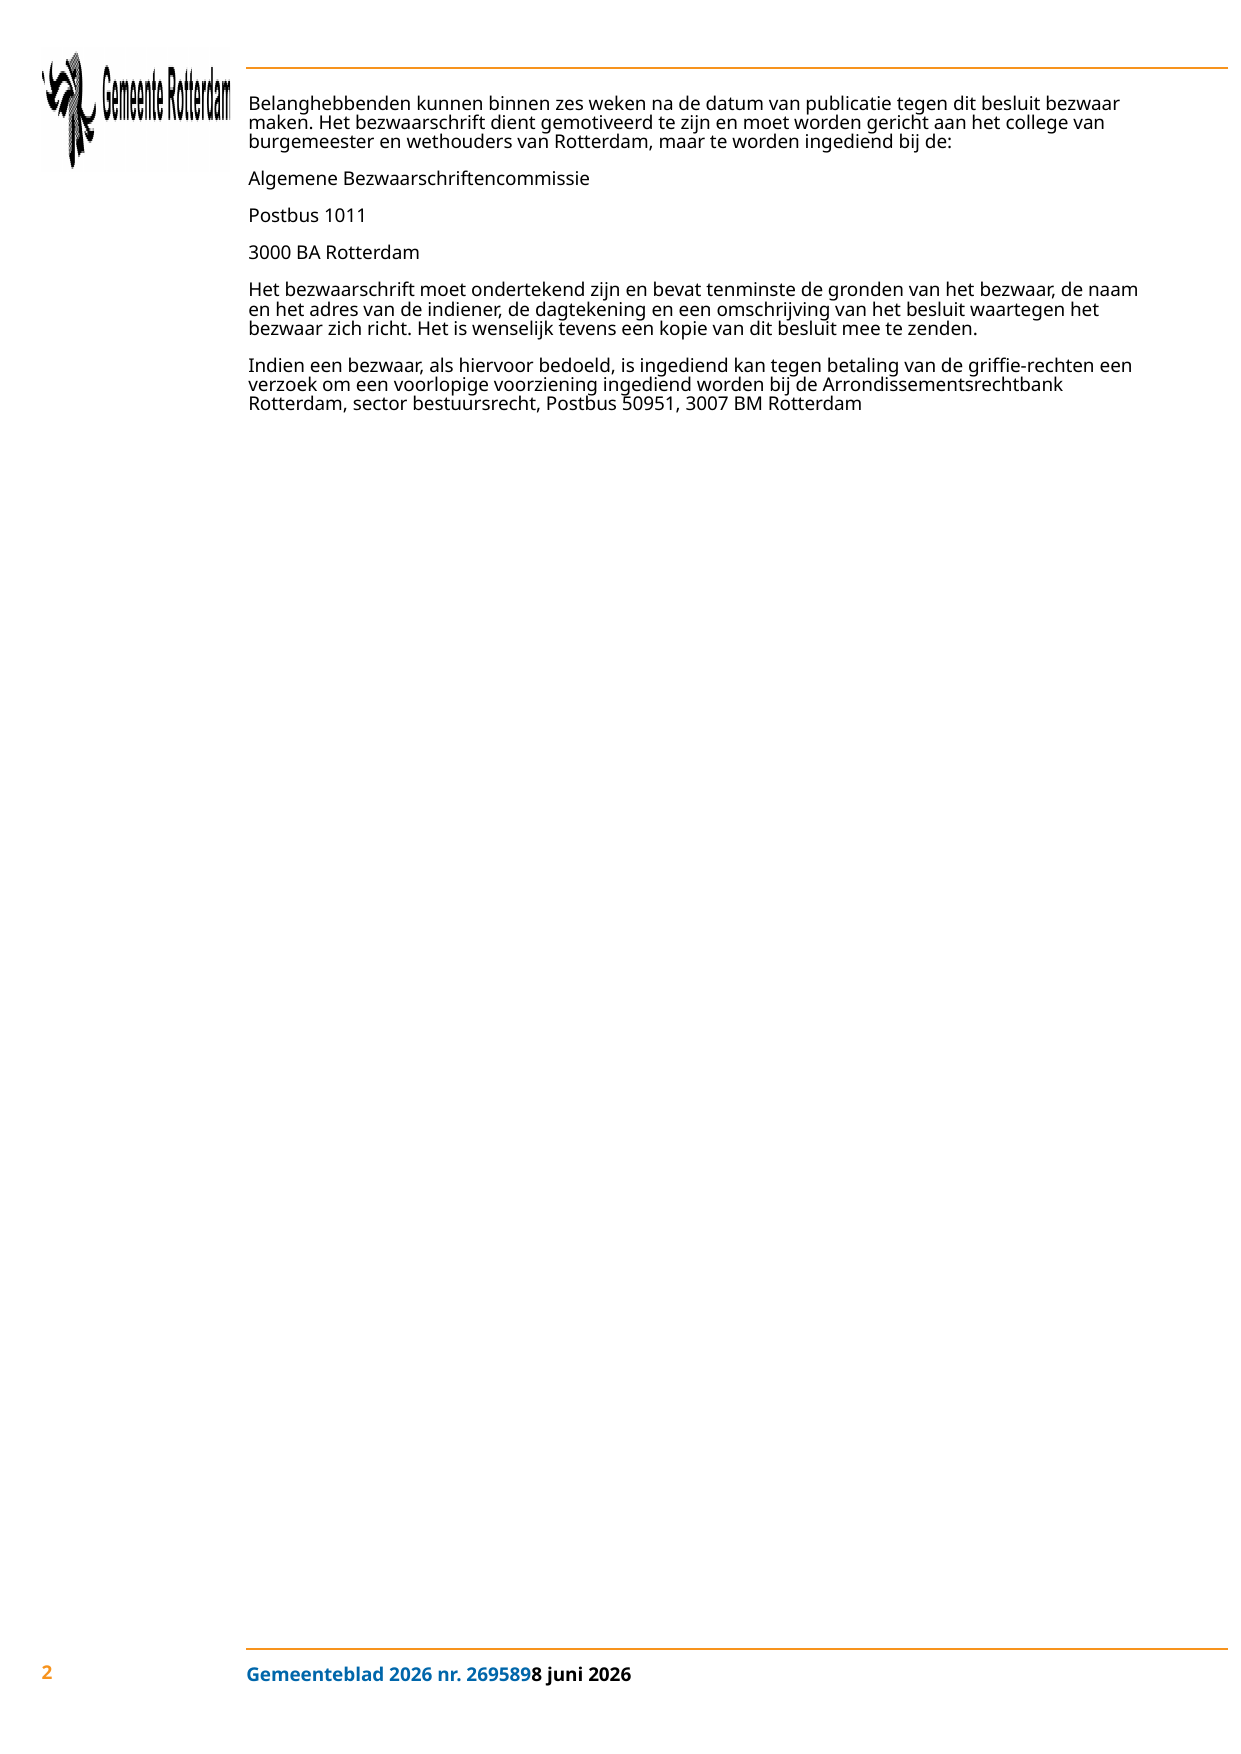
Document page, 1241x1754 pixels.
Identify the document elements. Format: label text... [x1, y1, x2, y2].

picture [41, 47, 231, 172]
text Het bezwaarschrift moet ondertekend zijn en bevat tenminste de gronden van het bezwaar, de naam en het adres van de indiener, de dagtekening en een omschrijving van het besluit waartegen het bezwaar zich richt. Het is wenselijk tevens een kopie van dit besluit mee te zenden. [248, 281, 1152, 339]
text Indien een bezwaar, als hiervoor bedoeld, is ingediend kan tegen betaling van de griffie-rechten een verzoek om een voorlopige voorziening ingediend worden bij de Arrondissementsrechtbank Rotterdam, sector bestuursrecht, Postbus 50951, 3007 BM Rotterdam [248, 357, 1152, 415]
text Postbus 1011 [248, 207, 1152, 227]
text 3000 BA Rotterdam [248, 244, 1152, 264]
text Belanghebbenden kunnen binnen zes weken na de datum van publicatie tegen dit besluit bezwaar maken. Het bezwaarschrift dient gemotiveerd te zijn en moet worden gericht aan het college van burgemeester en wethouders van Rotterdam, maar te worden ingediend bij de: [248, 95, 1152, 153]
text Algemene Bezwaarschriftencommissie [248, 170, 1152, 190]
